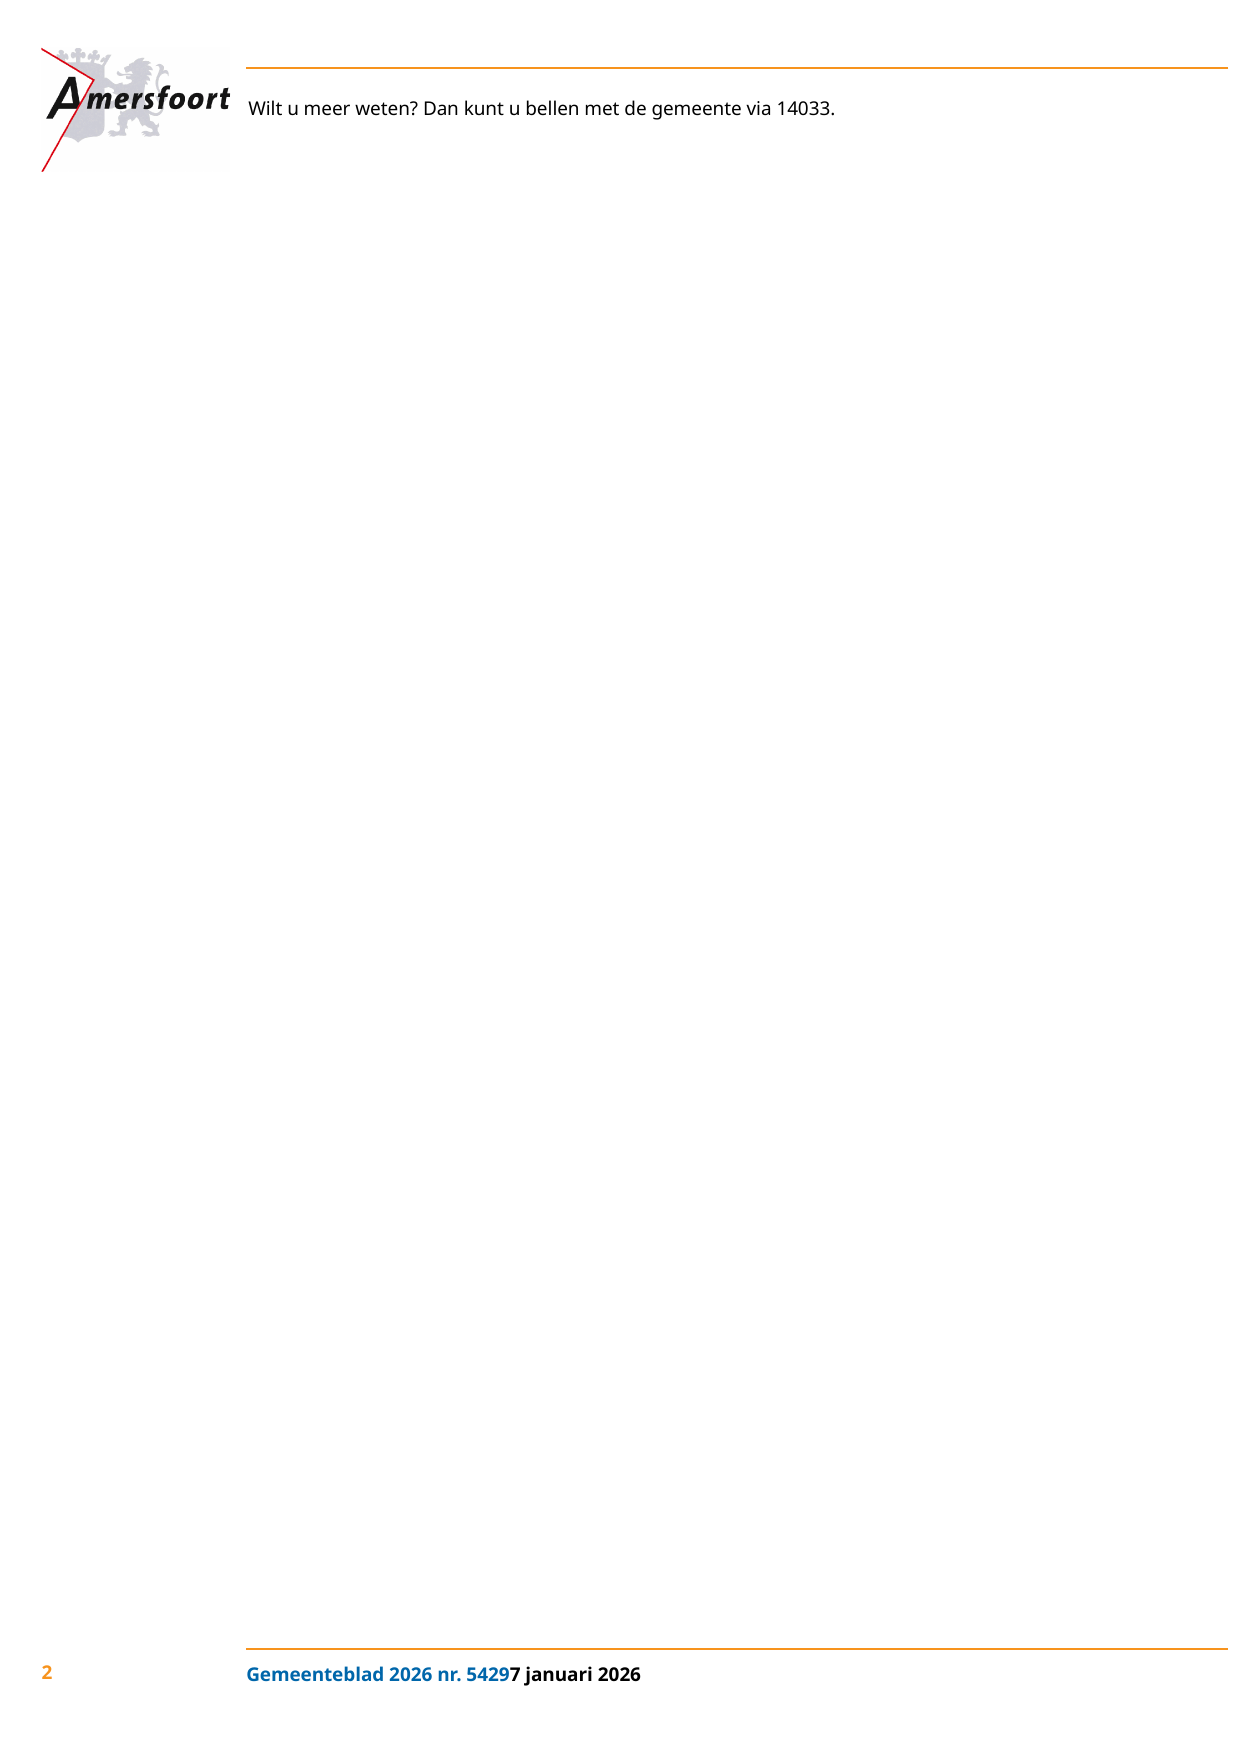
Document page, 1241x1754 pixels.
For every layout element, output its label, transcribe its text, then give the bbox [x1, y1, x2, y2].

picture [41, 47, 231, 172]
text Wilt u meer weten? Dan kunt u bellen met de gemeente via 14033. [248, 95, 1152, 121]
